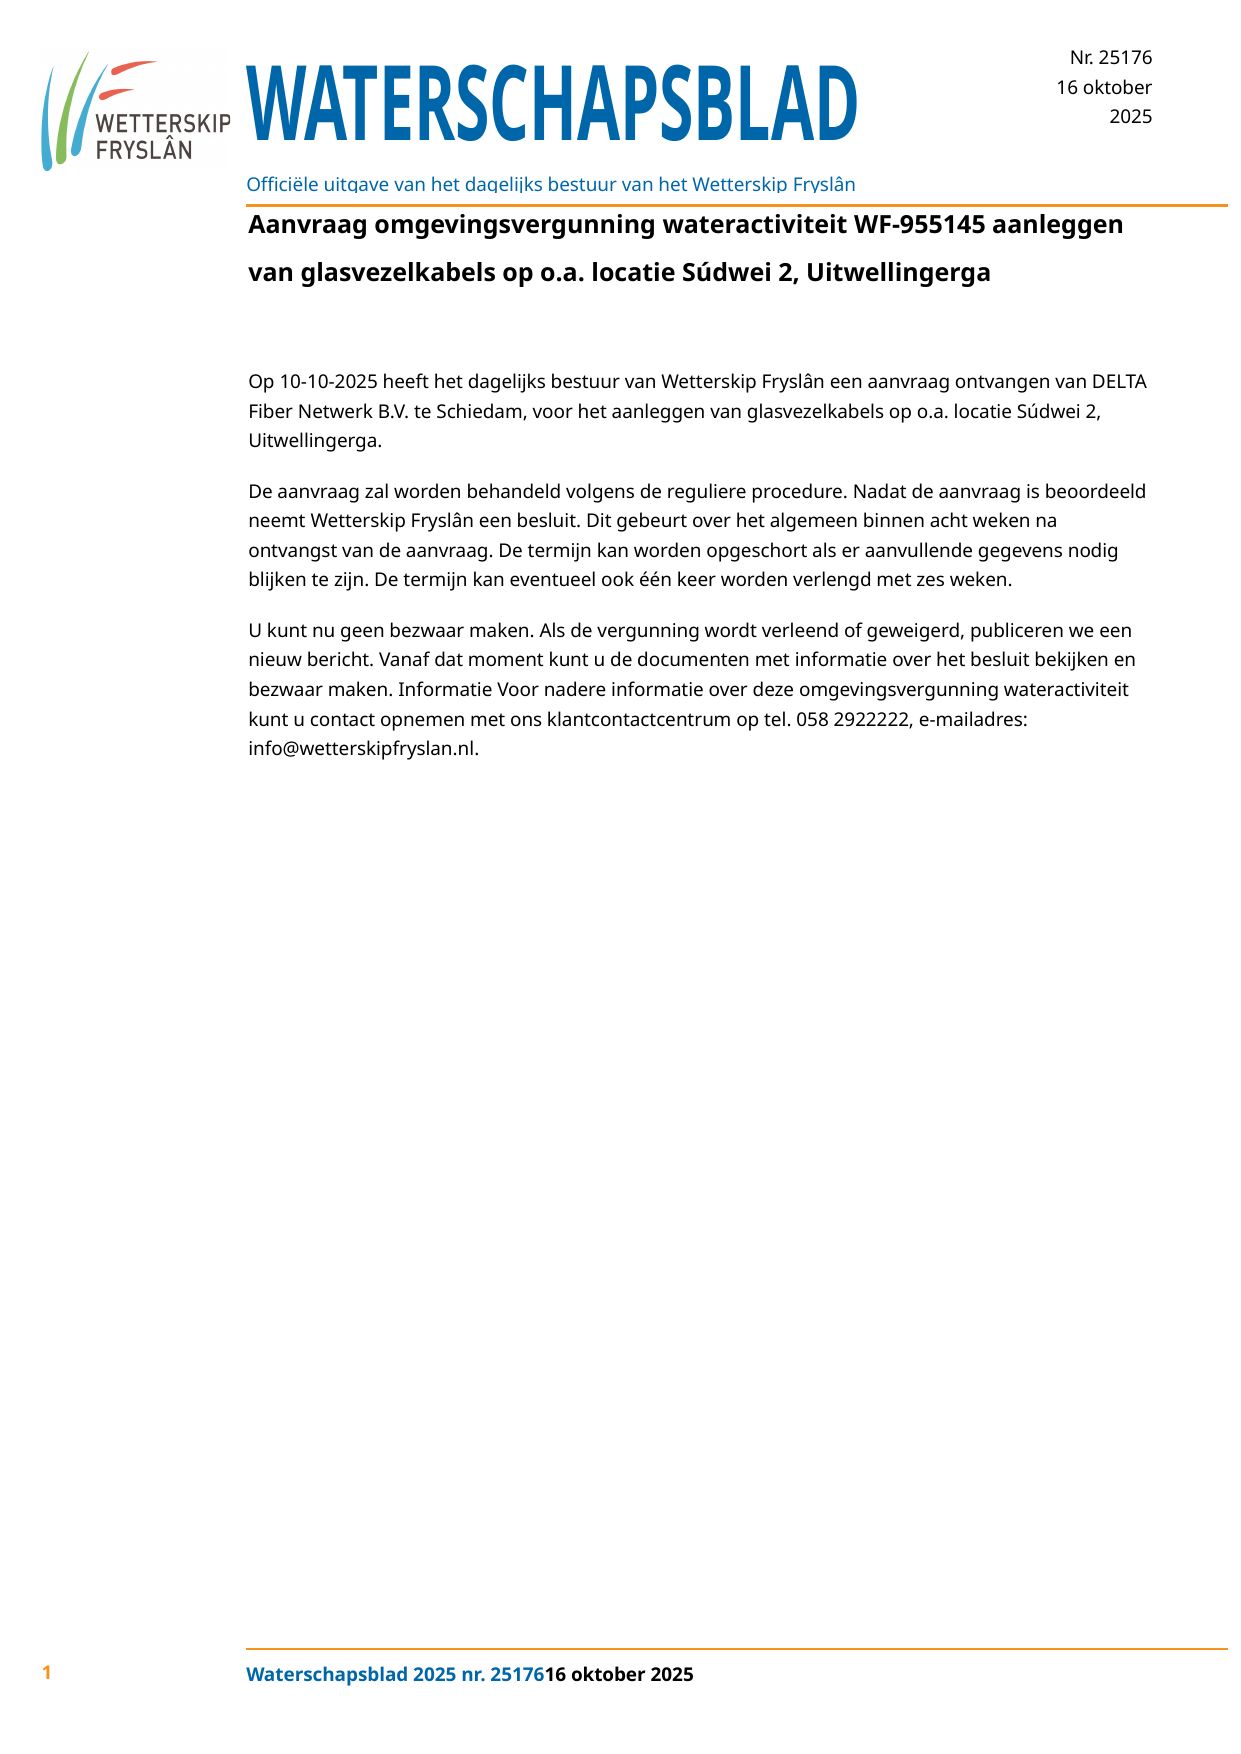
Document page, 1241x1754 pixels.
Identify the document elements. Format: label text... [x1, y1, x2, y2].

text Op 10-10-2025 heeft het dagelijks bestuur van Wetterskip Fryslân een aanvraag ontvangen van DELTA Fiber Netwerk B.V. te Schiedam, voor het aanleggen van glasvezelkabels op o.a. locatie Súdwei 2, Uitwellingerga. [248, 368, 1152, 453]
text De aanvraag zal worden behandeld volgens de reguliere procedure. Nadat de aanvraag is beoordeeld neemt Wetterskip Fryslân een besluit. Dit gebeurt over het algemeen binnen acht weken na ontvangst van de aanvraag. De termijn kan worden opgeschort als er aanvullende gegevens nodig blijken te zijn. De termijn kan eventueel ook één keer worden verlengd met zes weken. [248, 478, 1152, 592]
picture [41, 47, 231, 172]
text Aanvraag omgevingsvergunning wateractiviteit WF-955145 aanleggen van glasvezelkabels op o.a. locatie Súdwei 2, Uitwellingerga [248, 207, 1152, 288]
text U kunt nu geen bezwaar maken. Als de vergunning wordt verleend of geweigerd, publiceren we een nieuw bericht. Vanaf dat moment kunt u de documenten met informatie over het besluit bekijken en bezwaar maken. Informatie Voor nadere informatie over deze omgevingsvergunning wateractiviteit kunt u contact opnemen met ons klantcontactcentrum op tel. 058 2922222, e-mailadres: info@wetterskipfryslan.nl. [248, 617, 1152, 761]
